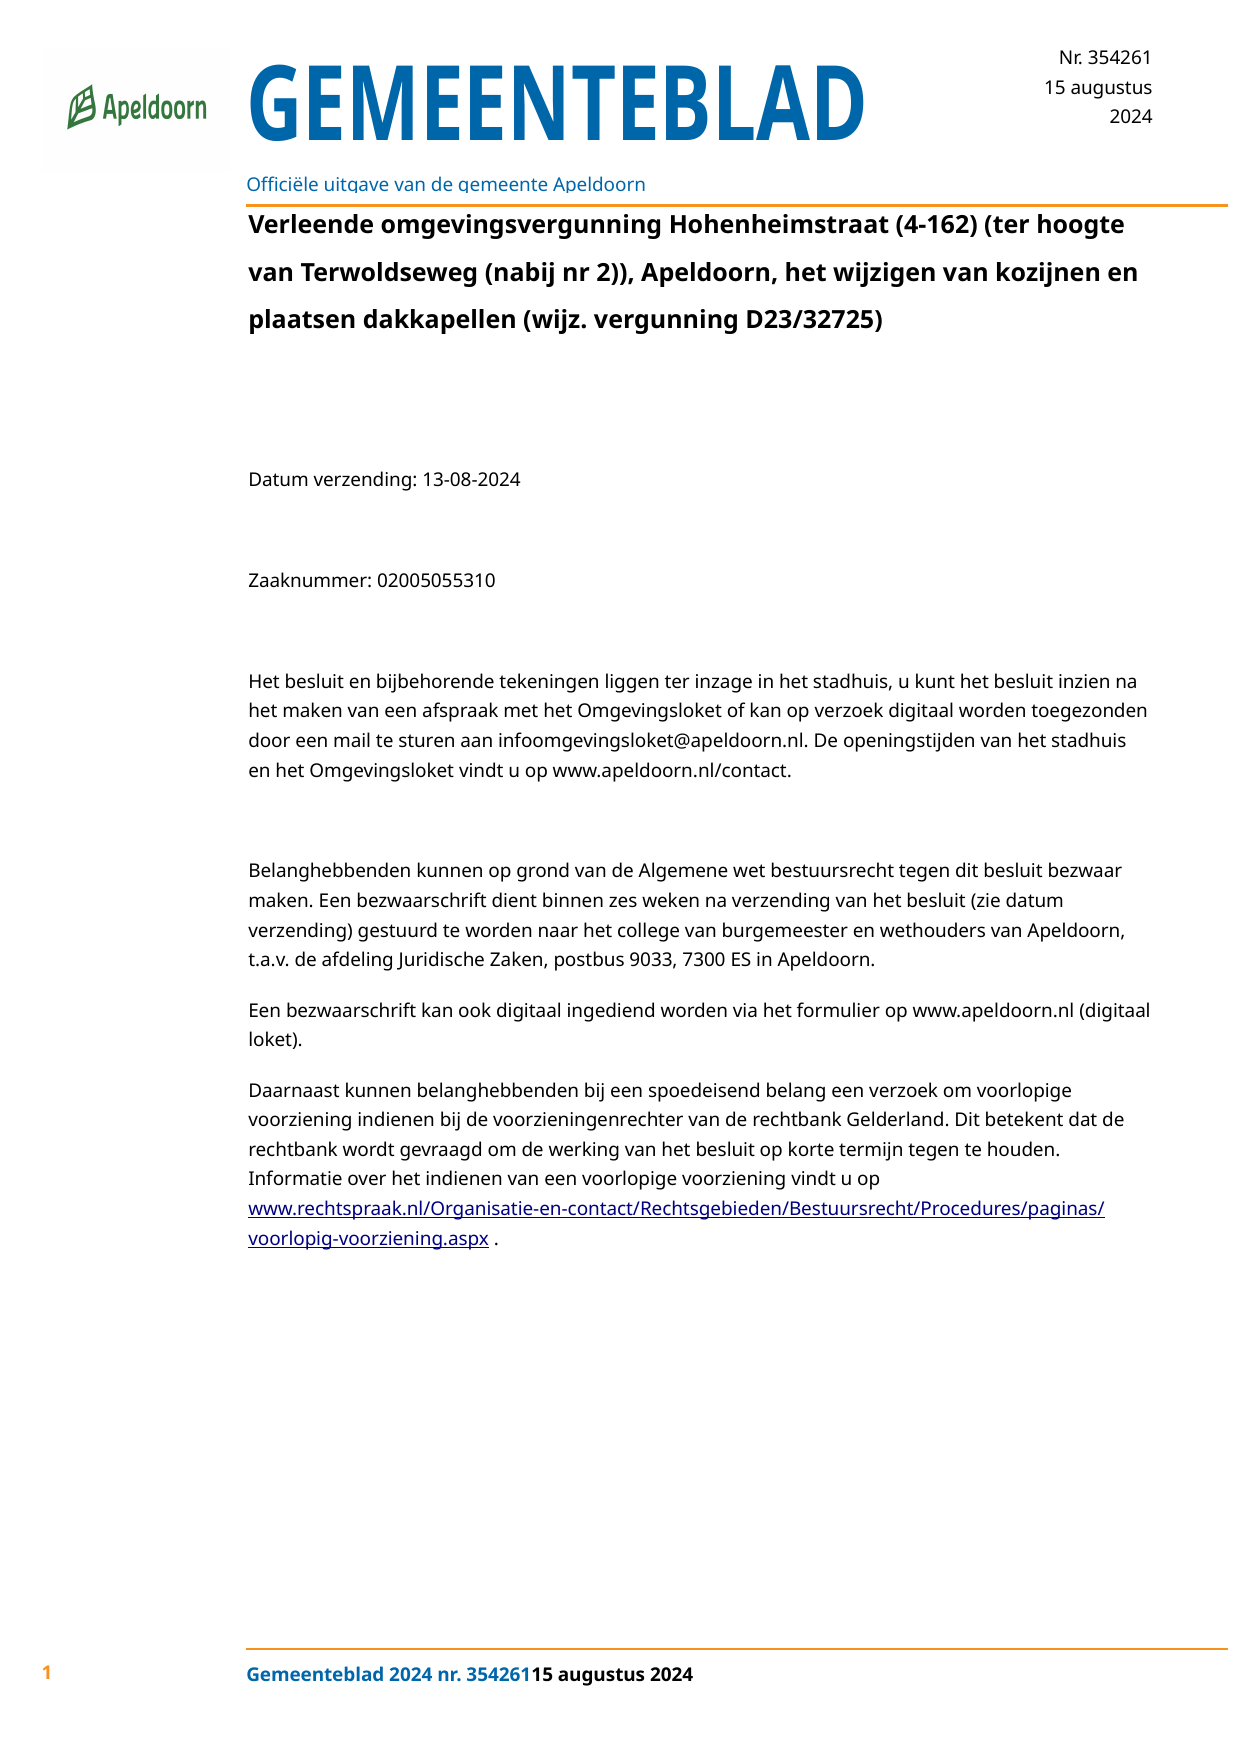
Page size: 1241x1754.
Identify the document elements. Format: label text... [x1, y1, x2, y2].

text Een bezwaarschrift kan ook digitaal ingediend worden via het formulier op www.apeldoorn.nl (digitaal loket). [248, 997, 1152, 1052]
text Belanghebbenden kunnen op grond van de Algemene wet bestuursrecht tegen dit besluit bezwaar maken. Een bezwaarschrift dient binnen zes weken na verzending van het besluit (zie datum verzending) gestuurd te worden naar het college van burgemeester en wethouders van Apeldoorn, t.a.v. de afdeling Juridische Zaken, postbus 9033, 7300 ES in Apeldoorn. [248, 858, 1152, 972]
text Daarnaast kunnen belanghebbenden bij een spoedeisend belang een verzoek om voorlopige voorziening indienen bij de voorzieningenrechter van de rechtbank Gelderland. Dit betekent dat de rechtbank wordt gevraagd om de werking van het besluit op korte termijn tegen te houden. Informatie over het indienen van een voorlopige voorziening vindt u op www.rechtspraak.nl/Organisatie-en-contact/Rechtsgebieden/Bestuursrecht/Procedures/paginas/voorlopig-voorziening.aspx . [248, 1077, 1152, 1250]
picture [41, 47, 231, 172]
text Datum verzending: 13-08-2024 [248, 466, 1152, 492]
text Zaaknummer: 02005055310 [248, 567, 1152, 593]
text Het besluit en bijbehorende tekeningen liggen ter inzage in het stadhuis, u kunt het besluit inzien na het maken van een afspraak met het Omgevingsloket of kan op verzoek digitaal worden toegezonden door een mail te sturen aan infoomgevingsloket@apeldoorn.nl. De openingstijden van het stadhuis en het Omgevingsloket vindt u op www.apeldoorn.nl/contact. [248, 668, 1152, 782]
text Verleende omgevingsvergunning Hohenheimstraat (4-162) (ter hoogte van Terwoldseweg (nabij nr 2)), Apeldoorn, het wijzigen van kozijnen en plaatsen dakkapellen (wijz. vergunning D23/32725) [248, 207, 1152, 336]
